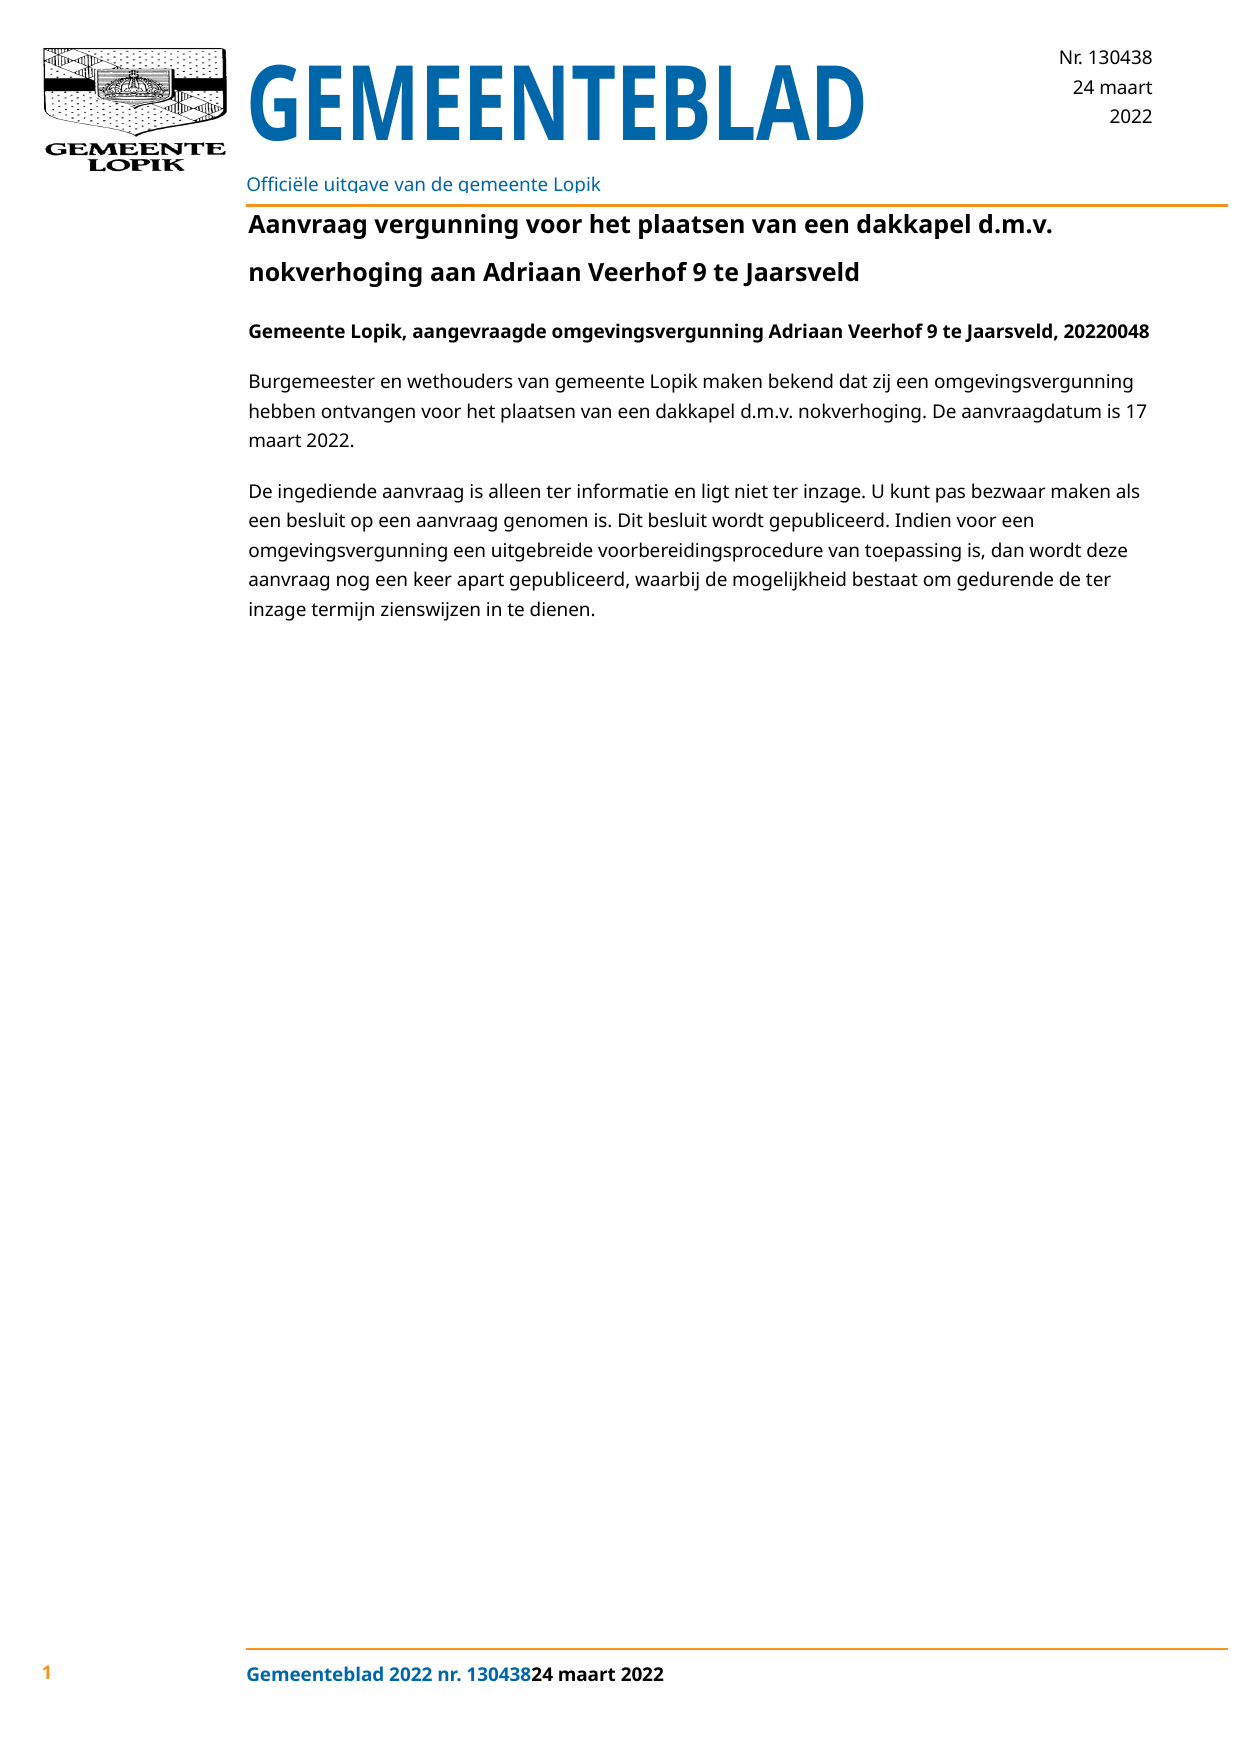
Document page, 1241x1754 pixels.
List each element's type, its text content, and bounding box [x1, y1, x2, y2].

text De ingediende aanvraag is alleen ter informatie en ligt niet ter inzage. U kunt pas bezwaar maken als een besluit op een aanvraag genomen is. Dit besluit wordt gepubliceerd. Indien voor een omgevingsvergunning een uitgebreide voorbereidingsprocedure van toepassing is, dan wordt deze aanvraag nog een keer apart gepubliceerd, waarbij de mogelijkheid bestaat om gedurende de ter inzage termijn zienswijzen in te dienen. [248, 478, 1152, 622]
text Burgemeester en wethouders van gemeente Lopik maken bekend dat zij een omgevingsvergunning hebben ontvangen voor het plaatsen van een dakkapel d.m.v. nokverhoging. De aanvraagdatum is 17 maart 2022. [248, 368, 1152, 453]
picture [41, 47, 231, 172]
text Gemeente Lopik, aangevraagde omgevingsvergunning Adriaan Veerhof 9 te Jaarsveld, 20220048 [248, 318, 1152, 344]
text Aanvraag vergunning voor het plaatsen van een dakkapel d.m.v. nokverhoging aan Adriaan Veerhof 9 te Jaarsveld [248, 207, 1152, 288]
